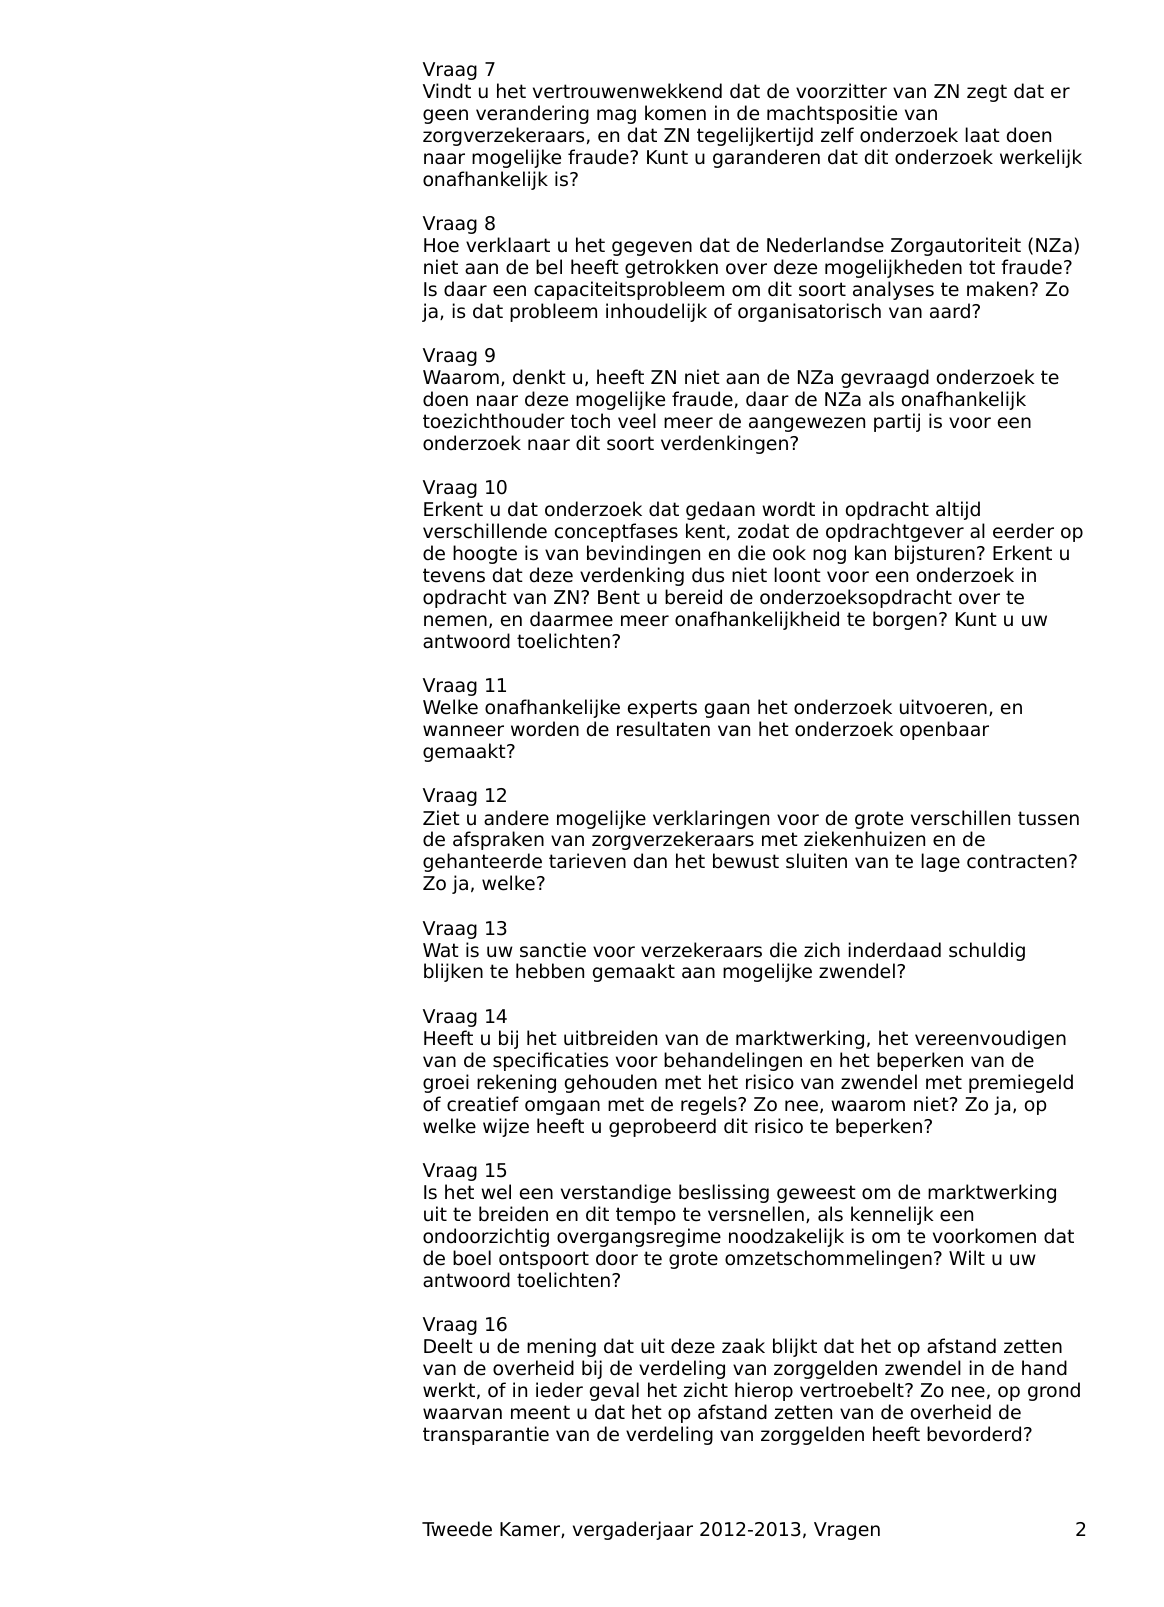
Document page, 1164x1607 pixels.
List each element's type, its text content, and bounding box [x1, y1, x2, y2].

text Waarom, denkt u, heeft ZN niet aan de NZa gevraagd onderzoek te doen naar deze mogelijke fraude, daar de NZa als onafhankelijk toezichthouder toch veel meer de aangewezen partij is voor een onderzoek naar dit soort verdenkingen? [422, 367, 1087, 455]
text Vraag 7 [422, 59, 1087, 81]
text Vraag 8 [422, 213, 1087, 235]
text Erkent u dat onderzoek dat gedaan wordt in opdracht altijd verschillende conceptfases kent, zodat de opdrachtgever al eerder op de hoogte is van bevindingen en die ook nog kan bijsturen? Erkent u tevens dat deze verdenking dus niet loont voor een onderzoek in opdracht van ZN? Bent u bereid de onderzoeksopdracht over te nemen, en daarmee meer onafhankelijkheid te borgen? Kunt u uw antwoord toelichten? [422, 499, 1087, 653]
text Is het wel een verstandige beslissing geweest om de marktwerking uit te breiden en dit tempo te versnellen, als kennelijk een ondoorzichtig overgangsregime noodzakelijk is om te voorkomen dat de boel ontspoort door te grote omzetschommelingen? Wilt u uw antwoord toelichten? [422, 1182, 1087, 1292]
text Vraag 15 [422, 1160, 1087, 1182]
text Vindt u het vertrouwenwekkend dat de voorzitter van ZN zegt dat er geen verandering mag komen in de machtspositie van zorgverzekeraars, en dat ZN tegelijkertijd zelf onderzoek laat doen naar mogelijke fraude? Kunt u garanderen dat dit onderzoek werkelijk onafhankelijk is? [422, 81, 1087, 191]
text Hoe verklaart u het gegeven dat de Nederlandse Zorgautoriteit (NZa) niet aan de bel heeft getrokken over deze mogelijkheden tot fraude? Is daar een capaciteitsprobleem om dit soort analyses te maken? Zo ja, is dat probleem inhoudelijk of organisatorisch van aard? [422, 235, 1087, 323]
text Vraag 12 [422, 785, 1087, 807]
text Vraag 9 [422, 345, 1087, 367]
text Vraag 14 [422, 1006, 1087, 1028]
text Vraag 11 [422, 675, 1087, 697]
text Wat is uw sanctie voor verzekeraars die zich inderdaad schuldig blijken te hebben gemaakt aan mogelijke zwendel? [422, 939, 1087, 983]
text Vraag 10 [422, 477, 1087, 499]
text Deelt u de mening dat uit deze zaak blijkt dat het op afstand zetten van de overheid bij de verdeling van zorggelden zwendel in de hand werkt, of in ieder geval het zicht hierop vertroebelt? Zo nee, op grond waarvan meent u dat het op afstand zetten van de overheid de transparantie van de verdeling van zorggelden heeft bevorderd? [422, 1336, 1087, 1446]
text Welke onafhankelijke experts gaan het onderzoek uitvoeren, en wanneer worden de resultaten van het onderzoek openbaar gemaakt? [422, 697, 1087, 763]
text Vraag 16 [422, 1314, 1087, 1336]
text Ziet u andere mogelijke verklaringen voor de grote verschillen tussen de afspraken van zorgverzekeraars met ziekenhuizen en de gehanteerde tarieven dan het bewust sluiten van te lage contracten? Zo ja, welke? [422, 807, 1087, 895]
text Vraag 13 [422, 917, 1087, 939]
text Heeft u bij het uitbreiden van de marktwerking, het vereenvoudigen van de specificaties voor behandelingen en het beperken van de groei rekening gehouden met het risico van zwendel met premiegeld of creatief omgaan met de regels? Zo nee, waarom niet? Zo ja, op welke wijze heeft u geprobeerd dit risico te beperken? [422, 1028, 1087, 1137]
